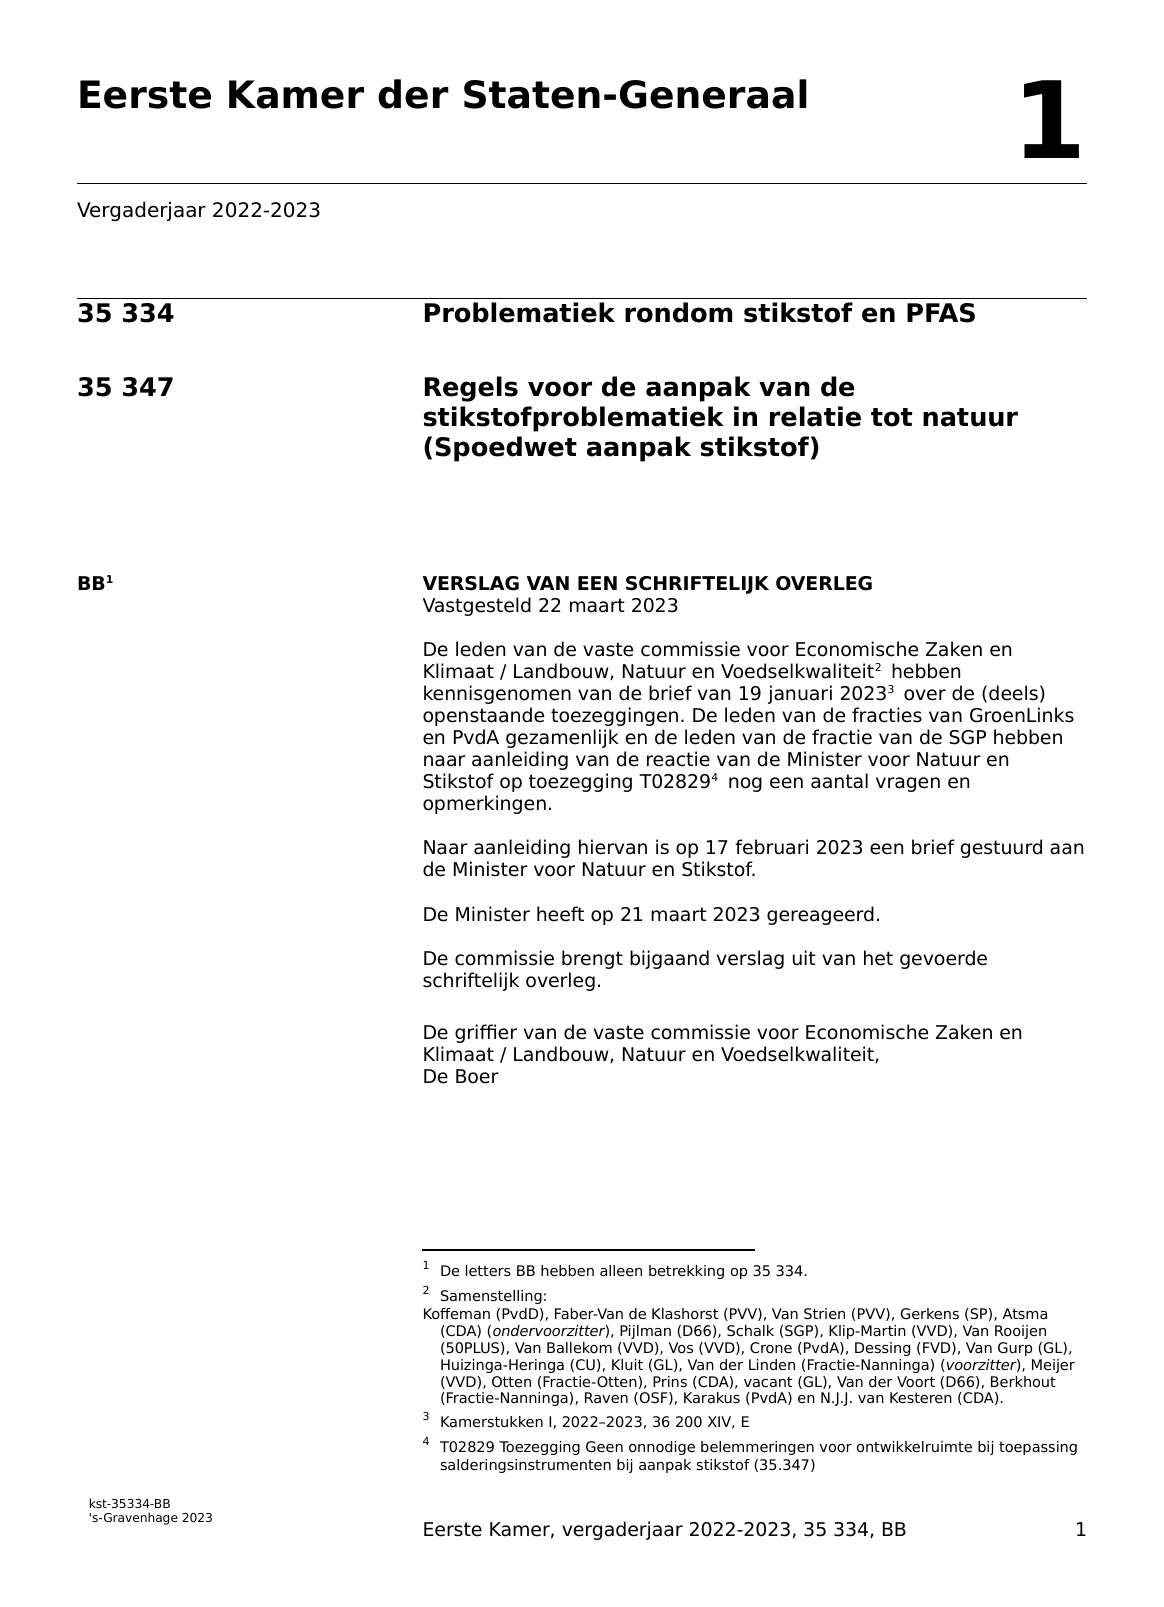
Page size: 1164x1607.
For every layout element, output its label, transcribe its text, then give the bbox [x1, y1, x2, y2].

text T02829 Toezegging Geen onnodige belemmeringen voor ontwikkelruimte bij toepassing salderingsinstrumenten bij aanpak stikstof (35.347) [422, 1435, 1087, 1474]
table_cell Vergaderjaar 2022-2023 [77, 184, 1087, 298]
text De Minister heeft op 21 maart 2023 gereageerd. [422, 903, 1087, 925]
subtitle BB VERSLAG VAN EEN SCHRIFTELIJK OVERLEG [77, 573, 1087, 595]
text Vastgesteld 22 maart 2023 [422, 595, 1087, 617]
subtitle 35 347 Regels voor de aanpak van de stikstofproblematiek in relatie tot natuur (Spoedwet aanpak stikstof) [77, 373, 1087, 462]
text De griffier van de vaste commissie voor Economische Zaken en Klimaat / Landbouw, Natuur en Voedselkwaliteit, De Boer [422, 1022, 1087, 1087]
table_header 1 [886, 59, 1087, 183]
text kst-35334-BB [88, 1497, 323, 1511]
text Naar aanleiding hiervan is op 17 februari 2023 een brief gestuurd aan de Minister voor Natuur en Stikstof. [422, 837, 1087, 881]
text De letters BB hebben alleen betrekking op 35 334. [422, 1259, 1087, 1281]
text Samenstelling: [422, 1284, 1087, 1306]
table_header Eerste Kamer der Staten-Generaal [77, 59, 886, 183]
text De commissie brengt bijgaand verslag uit van het gevoerde schriftelijk overleg. [422, 948, 1087, 992]
text 's-Gravenhage 2023 [88, 1511, 323, 1525]
text De leden van de vaste commissie voor Economische Zaken en Klimaat / Landbouw, Natuur en Voedselkwaliteit hebben kennisgenomen van de brief van 19 januari 2023 over de (deels) openstaande toezeggingen. De leden van de fracties van GroenLinks en PvdA gezamenlijk en de leden van de fractie van de SGP hebben naar aanleiding van de reactie van de Minister voor Natuur en Stikstof op toezegging T02829 nog een aantal vragen en opmerkingen. [422, 639, 1087, 815]
text Koffeman (PvdD), Faber-Van de Klashorst (PVV), Van Strien (PVV), Gerkens (SP), Atsma (CDA) (ondervoorzitter), Pijlman (D66), Schalk (SGP), Klip-Martin (VVD), Van Rooijen (50PLUS), Van Ballekom (VVD), Vos (VVD), Crone (PvdA), Dessing (FVD), Van Gurp (GL), Huizinga-Heringa (CU), Kluit (GL), Van der Linden (Fractie-Nanninga) (voorzitter), Meijer (VVD), Otten (Fractie-Otten), Prins (CDA), vacant (GL), Van der Voort (D66), Berkhout (Fractie-Nanninga), Raven (OSF), Karakus (PvdA) en N.J.J. van Kesteren (CDA). [422, 1306, 1087, 1407]
subtitle 35 334 Problematiek rondom stikstof en PFAS [77, 299, 1087, 329]
text Kamerstukken I, 2022–2023, 36 200 XIV, E [422, 1410, 1087, 1432]
